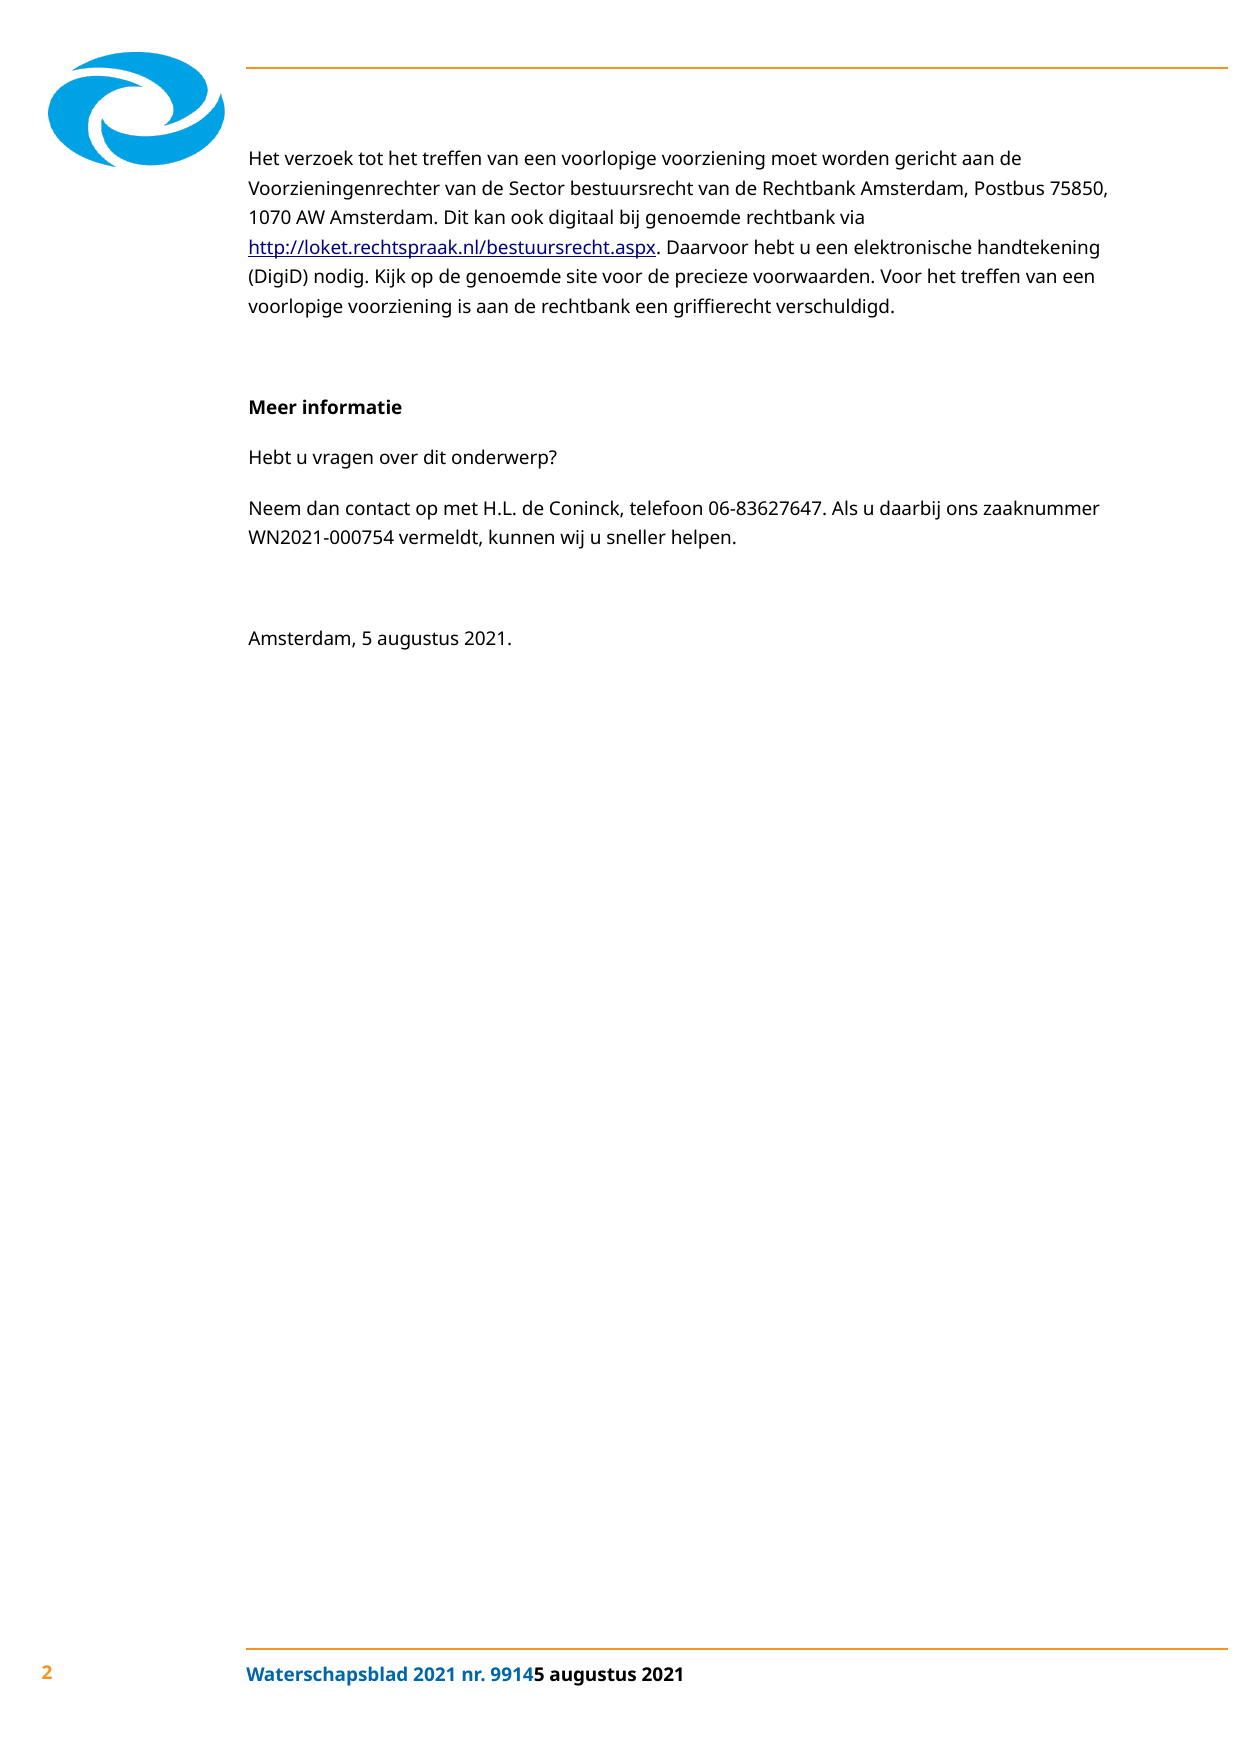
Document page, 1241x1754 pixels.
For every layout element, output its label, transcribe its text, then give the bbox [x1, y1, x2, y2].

text Amsterdam, 5 augustus 2021. [248, 625, 1152, 651]
text Neem dan contact op met H.L. de Coninck, telefoon 06-83627647. Als u daarbij ons zaaknummer WN2021-000754 vermeldt, kunnen wij u sneller helpen. [248, 495, 1152, 550]
text Meer informatie [248, 394, 1152, 420]
text Het verzoek tot het treffen van een voorlopige voorziening moet worden gericht aan de Voorzieningenrechter van de Sector bestuursrecht van de Rechtbank Amsterdam, Postbus 75850, 1070 AW Amsterdam. Dit kan ook digitaal bij genoemde rechtbank via http://loket.rechtspraak.nl/bestuursrecht.aspx. Daarvoor hebt u een elektronische handtekening (DigiD) nodig. Kijk op de genoemde site voor de precieze voorwaarden. Voor het treffen van een voorlopige voorziening is aan de rechtbank een griffierecht verschuldigd. [248, 145, 1152, 319]
picture [41, 47, 231, 172]
text Hebt u vragen over dit onderwerp? [248, 444, 1152, 470]
